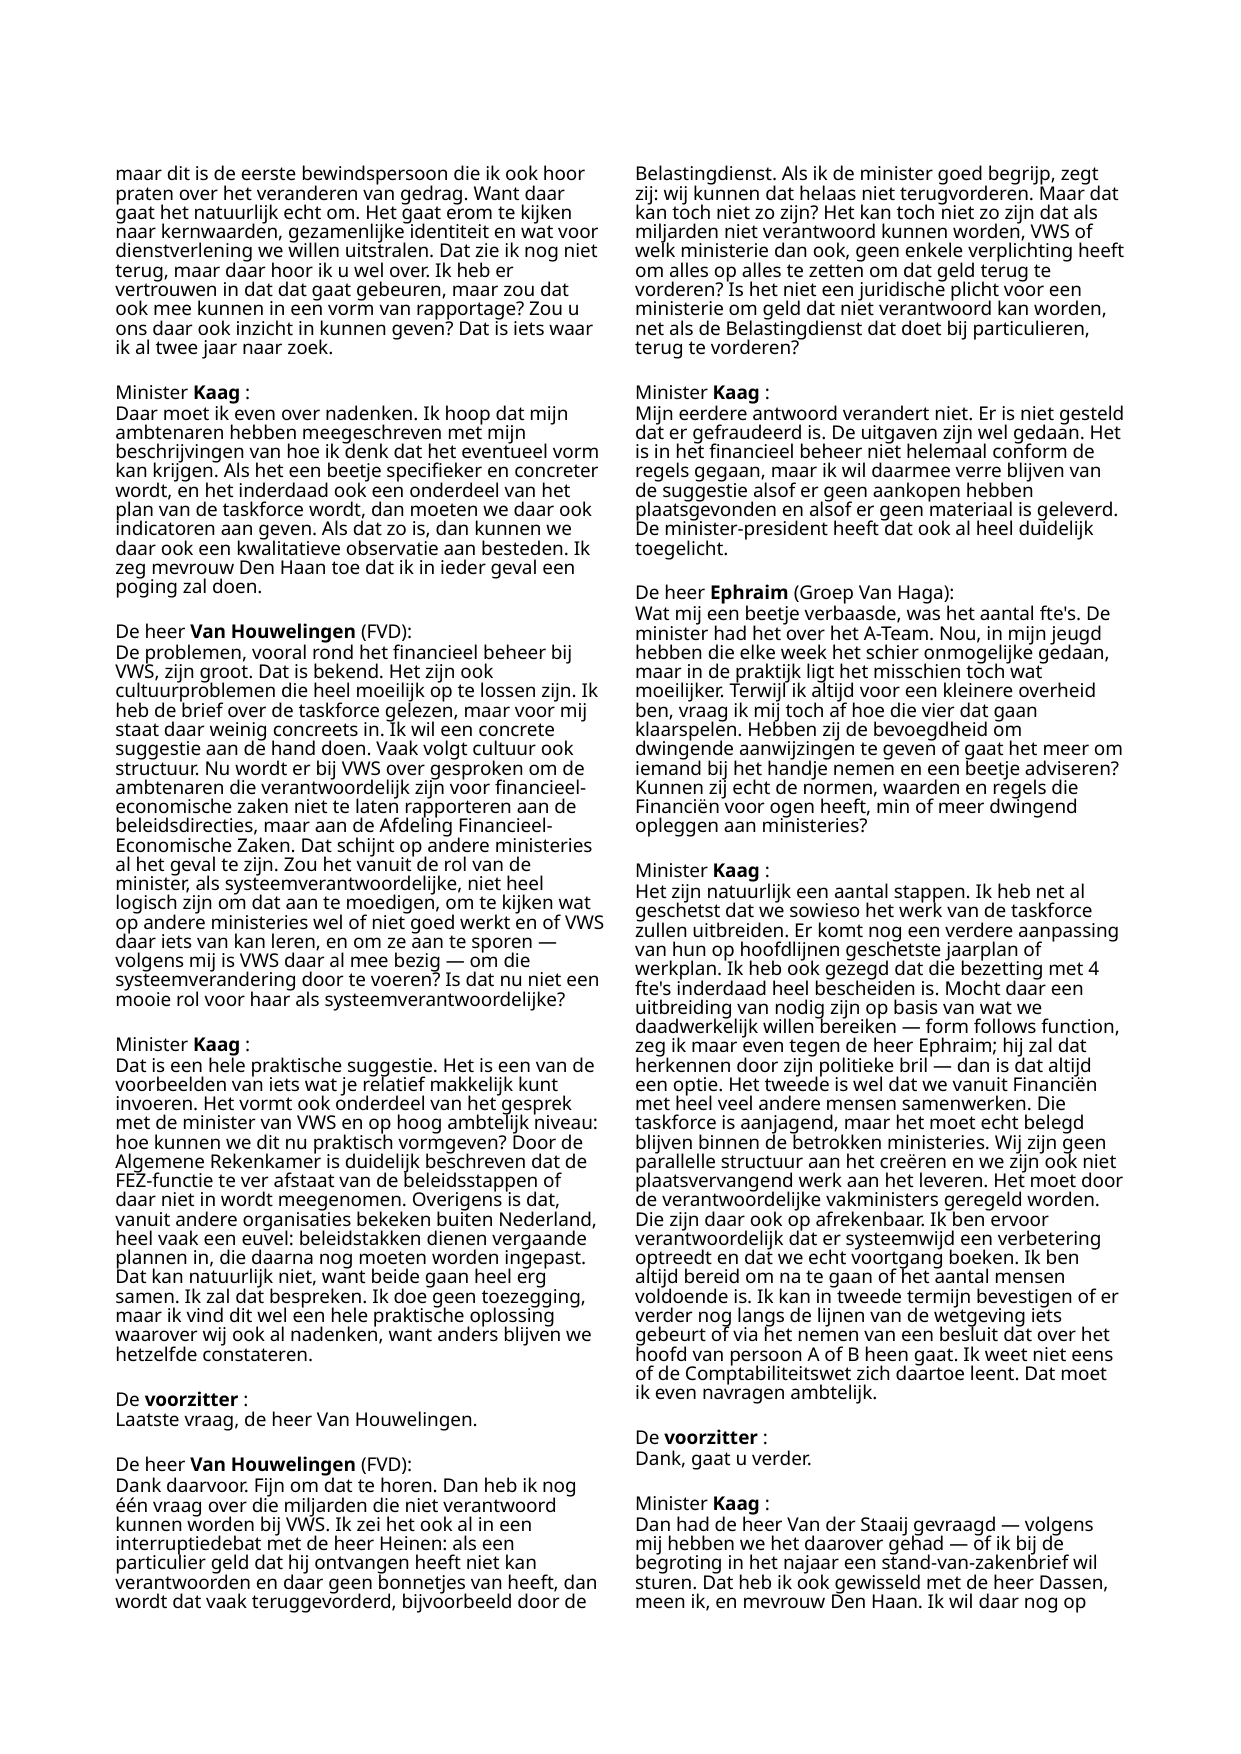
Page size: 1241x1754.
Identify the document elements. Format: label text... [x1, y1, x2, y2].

text Minister Kaag : [115, 379, 605, 404]
text Dank, gaat u verder. [635, 1450, 1125, 1469]
text Daar moet ik even over nadenken. Ik hoop dat mijn ambtenaren hebben meegeschreven met mijn beschrijvingen van hoe ik denk dat het eventueel vorm kan krijgen. Als het een beetje specifieker en concreter wordt, en het inderdaad ook een onderdeel van het plan van de taskforce wordt, dan moeten we daar ook indicatoren aan geven. Als dat zo is, dan kunnen we daar ook een kwalitatieve observatie aan besteden. Ik zeg mevrouw Den Haan toe dat ik in ieder geval een poging zal doen. [115, 404, 605, 597]
text De voorzitter : [115, 1386, 605, 1411]
text Minister Kaag : [115, 1031, 605, 1057]
text Minister Kaag : [635, 857, 1125, 883]
text Wat mij een beetje verbaasde, was het aantal fte's. De minister had het over het A-Team. Nou, in mijn jeugd hebben die elke week het schier onmogelijke gedaan, maar in de praktijk ligt het misschien toch wat moeilijker. Terwijl ik altijd voor een kleinere overheid ben, vraag ik mij toch af hoe die vier dat gaan klaarspelen. Hebben zij de bevoegdheid om dwingende aanwijzingen te geven of gaat het meer om iemand bij het handje nemen en een beetje adviseren? Kunnen zij echt de normen, waarden en regels die Financiën voor ogen heeft, min of meer dwingend opleggen aan ministeries? [635, 605, 1125, 837]
text De heer Van Houwelingen (FVD): [115, 1452, 605, 1477]
text De problemen, vooral rond het financieel beheer bij VWS, zijn groot. Dat is bekend. Het zijn ook cultuurproblemen die heel moeilijk op te lossen zijn. Ik heb de brief over de taskforce gelezen, maar voor mij staat daar weinig concreets in. Ik wil een concrete suggestie aan de hand doen. Vaak volgt cultuur ook structuur. Nu wordt er bij VWS over gesproken om de ambtenaren die verantwoordelijk zijn voor financieel-economische zaken niet te laten rapporteren aan de beleidsdirecties, maar aan de Afdeling Financieel-Economische Zaken. Dat schijnt op andere ministeries al het geval te zijn. Zou het vanuit de rol van de minister, als systeemverantwoordelijke, niet heel logisch zijn om dat aan te moedigen, om te kijken wat op andere ministeries wel of niet goed werkt en of VWS daar iets van kan leren, en om ze aan te sporen — volgens mij is VWS daar al mee bezig — om die systeemverandering door te voeren? Is dat nu niet een mooie rol voor haar als systeemverantwoordelijke? [115, 644, 605, 1010]
text maar dit is de eerste bewindspersoon die ik ook hoor praten over het veranderen van gedrag. Want daar gaat het natuurlijk echt om. Het gaat erom te kijken naar kernwaarden, gezamenlijke identiteit en wat voor dienstverlening we willen uitstralen. Dat zie ik nog niet terug, maar daar hoor ik u wel over. Ik heb er vertrouwen in dat dat gaat gebeuren, maar zou dat ook mee kunnen in een vorm van rapportage? Zou u ons daar ook inzicht in kunnen geven? Dat is iets waar ik al twee jaar naar zoek. [115, 165, 605, 358]
text De heer Van Houwelingen (FVD): [115, 618, 605, 644]
text Belastingdienst. Als ik de minister goed begrijp, zegt zij: wij kunnen dat helaas niet terugvorderen. Maar dat kan toch niet zo zijn? Het kan toch niet zo zijn dat als miljarden niet verantwoord kunnen worden, VWS of welk ministerie dan ook, geen enkele verplichting heeft om alles op alles te zetten om dat geld terug te vorderen? Is het niet een juridische plicht voor een ministerie om geld dat niet verantwoord kan worden, net als de Belastingdienst dat doet bij particulieren, terug te vorderen? [635, 165, 1125, 358]
text Minister Kaag : [635, 379, 1125, 404]
text De heer Ephraim (Groep Van Haga): [635, 579, 1125, 605]
text De voorzitter : [635, 1424, 1125, 1450]
text Laatste vraag, de heer Van Houwelingen. [115, 1411, 605, 1431]
text Dank daarvoor. Fijn om dat te horen. Dan heb ik nog één vraag over die miljarden die niet verantwoord kunnen worden bij VWS. Ik zei het ook al in een interruptiedebat met de heer Heinen: als een particulier geld dat hij ontvangen heeft niet kan verantwoorden en daar geen bonnetjes van heeft, dan wordt dat vaak teruggevorderd, bijvoorbeeld door de [115, 1477, 605, 1612]
text Mijn eerdere antwoord verandert niet. Er is niet gesteld dat er gefraudeerd is. De uitgaven zijn wel gedaan. Het is in het financieel beheer niet helemaal conform de regels gegaan, maar ik wil daarmee verre blijven van de suggestie alsof er geen aankopen hebben plaatsgevonden en alsof er geen materiaal is geleverd. De minister-president heeft dat ook al heel duidelijk toegelicht. [635, 404, 1125, 559]
text Dat is een hele praktische suggestie. Het is een van de voorbeelden van iets wat je relatief makkelijk kunt invoeren. Het vormt ook onderdeel van het gesprek met de minister van VWS en op hoog ambtelijk niveau: hoe kunnen we dit nu praktisch vormgeven? Door de Algemene Rekenkamer is duidelijk beschreven dat de FEZ-functie te ver afstaat van de beleidsstappen of daar niet in wordt meegenomen. Overigens is dat, vanuit andere organisaties bekeken buiten Nederland, heel vaak een euvel: beleidstakken dienen vergaande plannen in, die daarna nog moeten worden ingepast. Dat kan natuurlijk niet, want beide gaan heel erg samen. Ik zal dat bespreken. Ik doe geen toezegging, maar ik vind dit wel een hele praktische oplossing waarover wij ook al nadenken, want anders blijven we hetzelfde constateren. [115, 1057, 605, 1365]
text Dan had de heer Van der Staaij gevraagd — volgens mij hebben we het daarover gehad — of ik bij de begroting in het najaar een stand-van-zakenbrief wil sturen. Dat heb ik ook gewisseld met de heer Dassen, meen ik, en mevrouw Den Haan. Ik wil daar nog op [635, 1516, 1125, 1612]
text Het zijn natuurlijk een aantal stappen. Ik heb net al geschetst dat we sowieso het werk van de taskforce zullen uitbreiden. Er komt nog een verdere aanpassing van hun op hoofdlijnen geschetste jaarplan of werkplan. Ik heb ook gezegd dat die bezetting met 4 fte's inderdaad heel bescheiden is. Mocht daar een uitbreiding van nodig zijn op basis van wat we daadwerkelijk willen bereiken — form follows function, zeg ik maar even tegen de heer Ephraim; hij zal dat herkennen door zijn politieke bril — dan is dat altijd een optie. Het tweede is wel dat we vanuit Financiën met heel veel andere mensen samenwerken. Die taskforce is aanjagend, maar het moet echt belegd blijven binnen de betrokken ministeries. Wij zijn geen parallelle structuur aan het creëren en we zijn ook niet plaatsvervangend werk aan het leveren. Het moet door de verantwoordelijke vakministers geregeld worden. Die zijn daar ook op afrekenbaar. Ik ben ervoor verantwoordelijk dat er systeemwijd een verbetering optreedt en dat we echt voortgang boeken. Ik ben altijd bereid om na te gaan of het aantal mensen voldoende is. Ik kan in tweede termijn bevestigen of er verder nog langs de lijnen van de wetgeving iets gebeurt of via het nemen van een besluit dat over het hoofd van persoon A of B heen gaat. Ik weet niet eens of de Comptabiliteitswet zich daartoe leent. Dat moet ik even navragen ambtelijk. [635, 883, 1125, 1403]
text Minister Kaag : [635, 1490, 1125, 1516]
